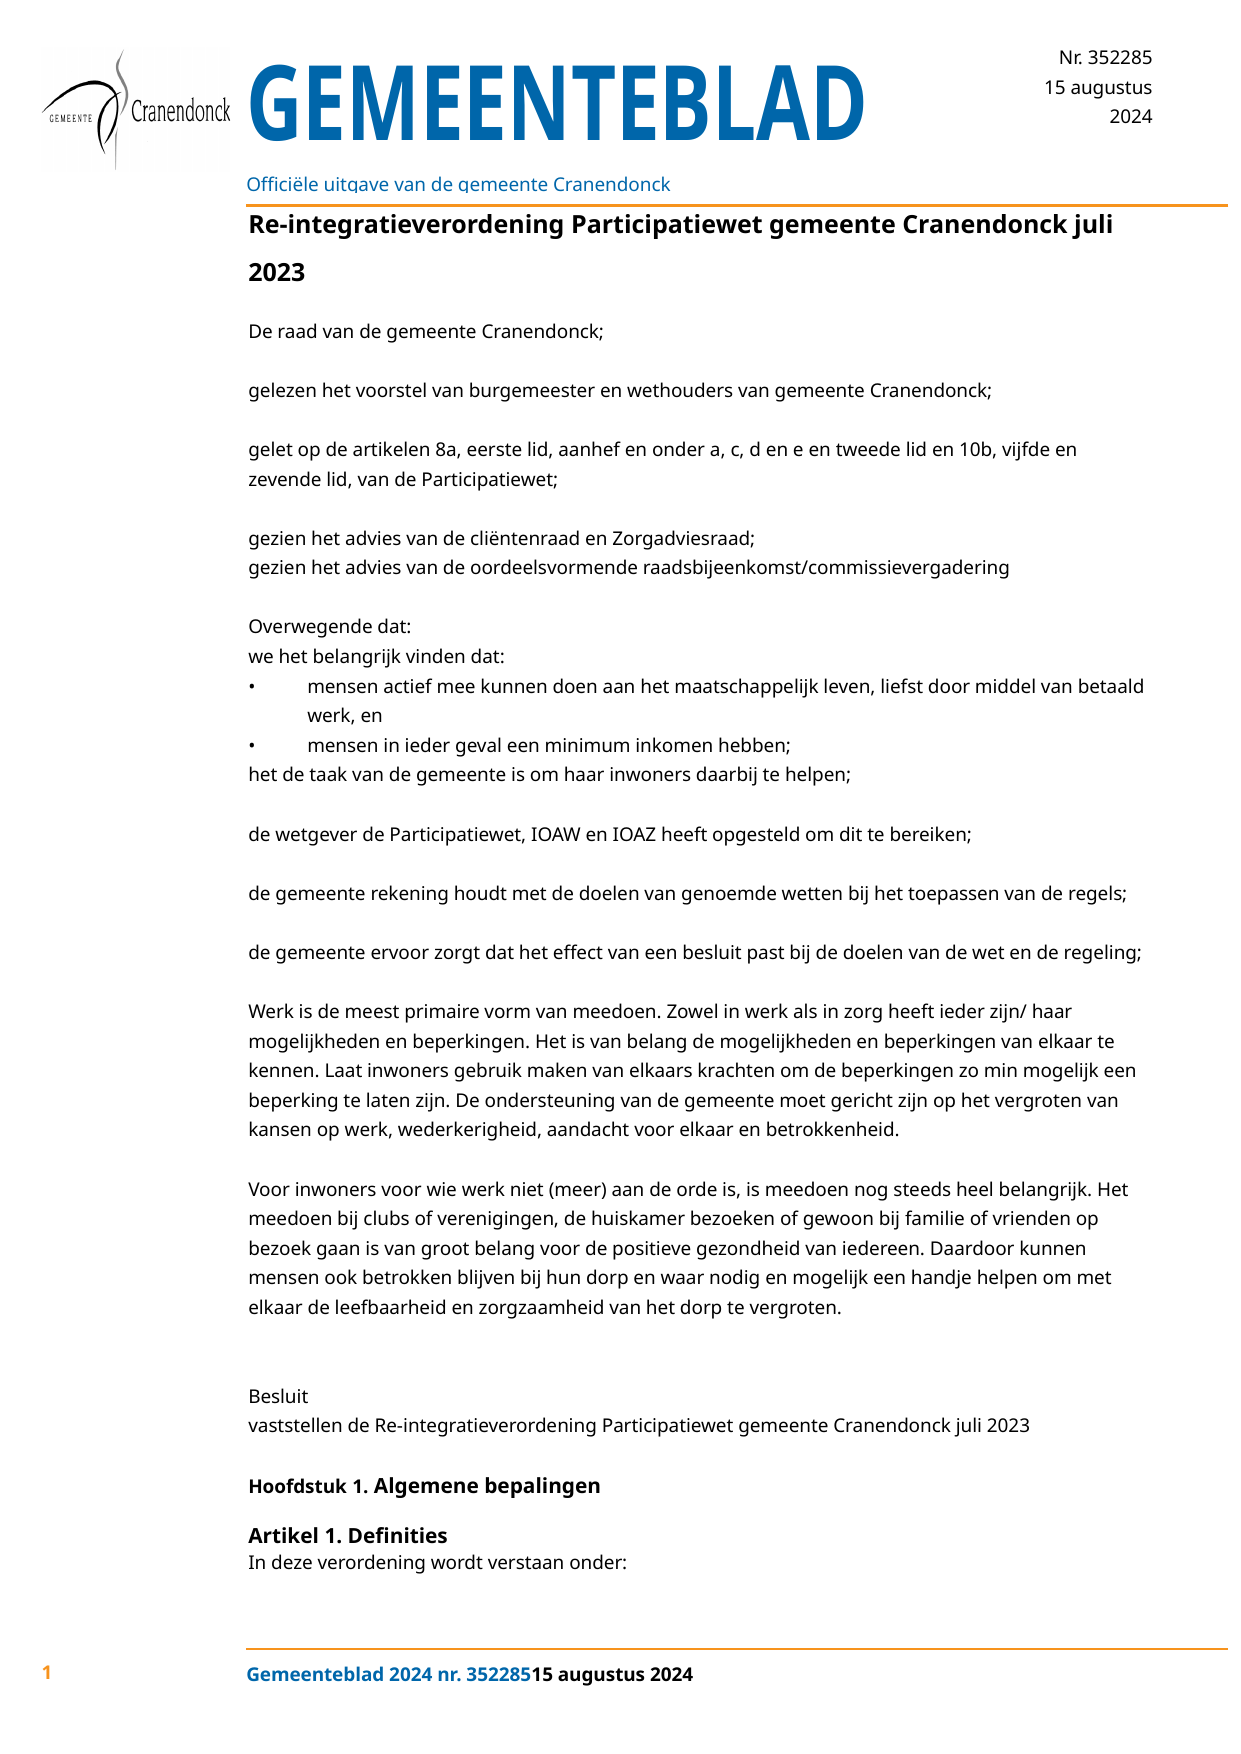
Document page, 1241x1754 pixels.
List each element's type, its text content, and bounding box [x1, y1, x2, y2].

text De raad van de gemeente Cranendonck; [248, 318, 1152, 344]
text de gemeente rekening houdt met de doelen van genoemde wetten bij het toepassen van de regels; [248, 880, 1152, 906]
text vaststellen de Re-integratieverordening Participatiewet gemeente Cranendonck juli 2023 [248, 1412, 1152, 1438]
picture [41, 47, 231, 172]
text Werk is de meest primaire vorm van meedoen. Zowel in werk als in zorg heeft ieder zijn/ haar mogelijkheden en beperkingen. Het is van belang de mogelijkheden en beperkingen van elkaar te kennen. Laat inwoners gebruik maken van elkaars krachten om de beperkingen zo min mogelijk een beperking te laten zijn. De ondersteuning van de gemeente moet gericht zijn op het vergroten van kansen op werk, wederkerigheid, aandacht voor elkaar en betrokkenheid. [248, 998, 1152, 1142]
list mensen actief mee kunnen doen aan het maatschappelijk leven, liefst door middel van betaald werk, en [248, 673, 1152, 728]
text Overwegende dat: [248, 614, 1152, 639]
text gezien het advies van de oordeelsvormende raadsbijeenkomst/commissievergadering [248, 554, 1152, 580]
text Artikel 1. Definities [248, 1521, 1152, 1549]
text Besluit [248, 1383, 1152, 1409]
text In deze verordening wordt verstaan onder: [248, 1549, 1152, 1575]
list mensen in ieder geval een minimum inkomen hebben; [248, 732, 1152, 758]
text de gemeente ervoor zorgt dat het effect van een besluit past bij de doelen van de wet en de regeling; [248, 939, 1152, 965]
text Hoofdstuk 1. Algemene bepalingen [248, 1472, 1152, 1500]
text gezien het advies van de cliëntenraad en Zorgadviesraad; [248, 525, 1152, 551]
text de wetgever de Participatiewet, IOAW en IOAZ heeft opgesteld om dit te bereiken; [248, 821, 1152, 847]
text het de taak van de gemeente is om haar inwoners daarbij te helpen; [248, 762, 1152, 787]
text we het belangrijk vinden dat: [248, 643, 1152, 669]
text Voor inwoners voor wie werk niet (meer) aan de orde is, is meedoen nog steeds heel belangrijk. Het meedoen bij clubs of verenigingen, de huiskamer bezoeken of gewoon bij familie of vrienden op bezoek gaan is van groot belang voor de positieve gezondheid van iedereen. Daardoor kunnen mensen ook betrokken blijven bij hun dorp en waar nodig en mogelijk een handje helpen om met elkaar de leefbaarheid en zorgzaamheid van het dorp te vergroten. [248, 1176, 1152, 1320]
text gelet op de artikelen 8a, eerste lid, aanhef en onder a, c, d en e en tweede lid en 10b, vijfde en zevende lid, van de Participatiewet; [248, 436, 1152, 492]
text Re-integratieverordening Participatiewet gemeente Cranendonck juli 2023 [248, 207, 1152, 288]
text gelezen het voorstel van burgemeester en wethouders van gemeente Cranendonck; [248, 377, 1152, 403]
